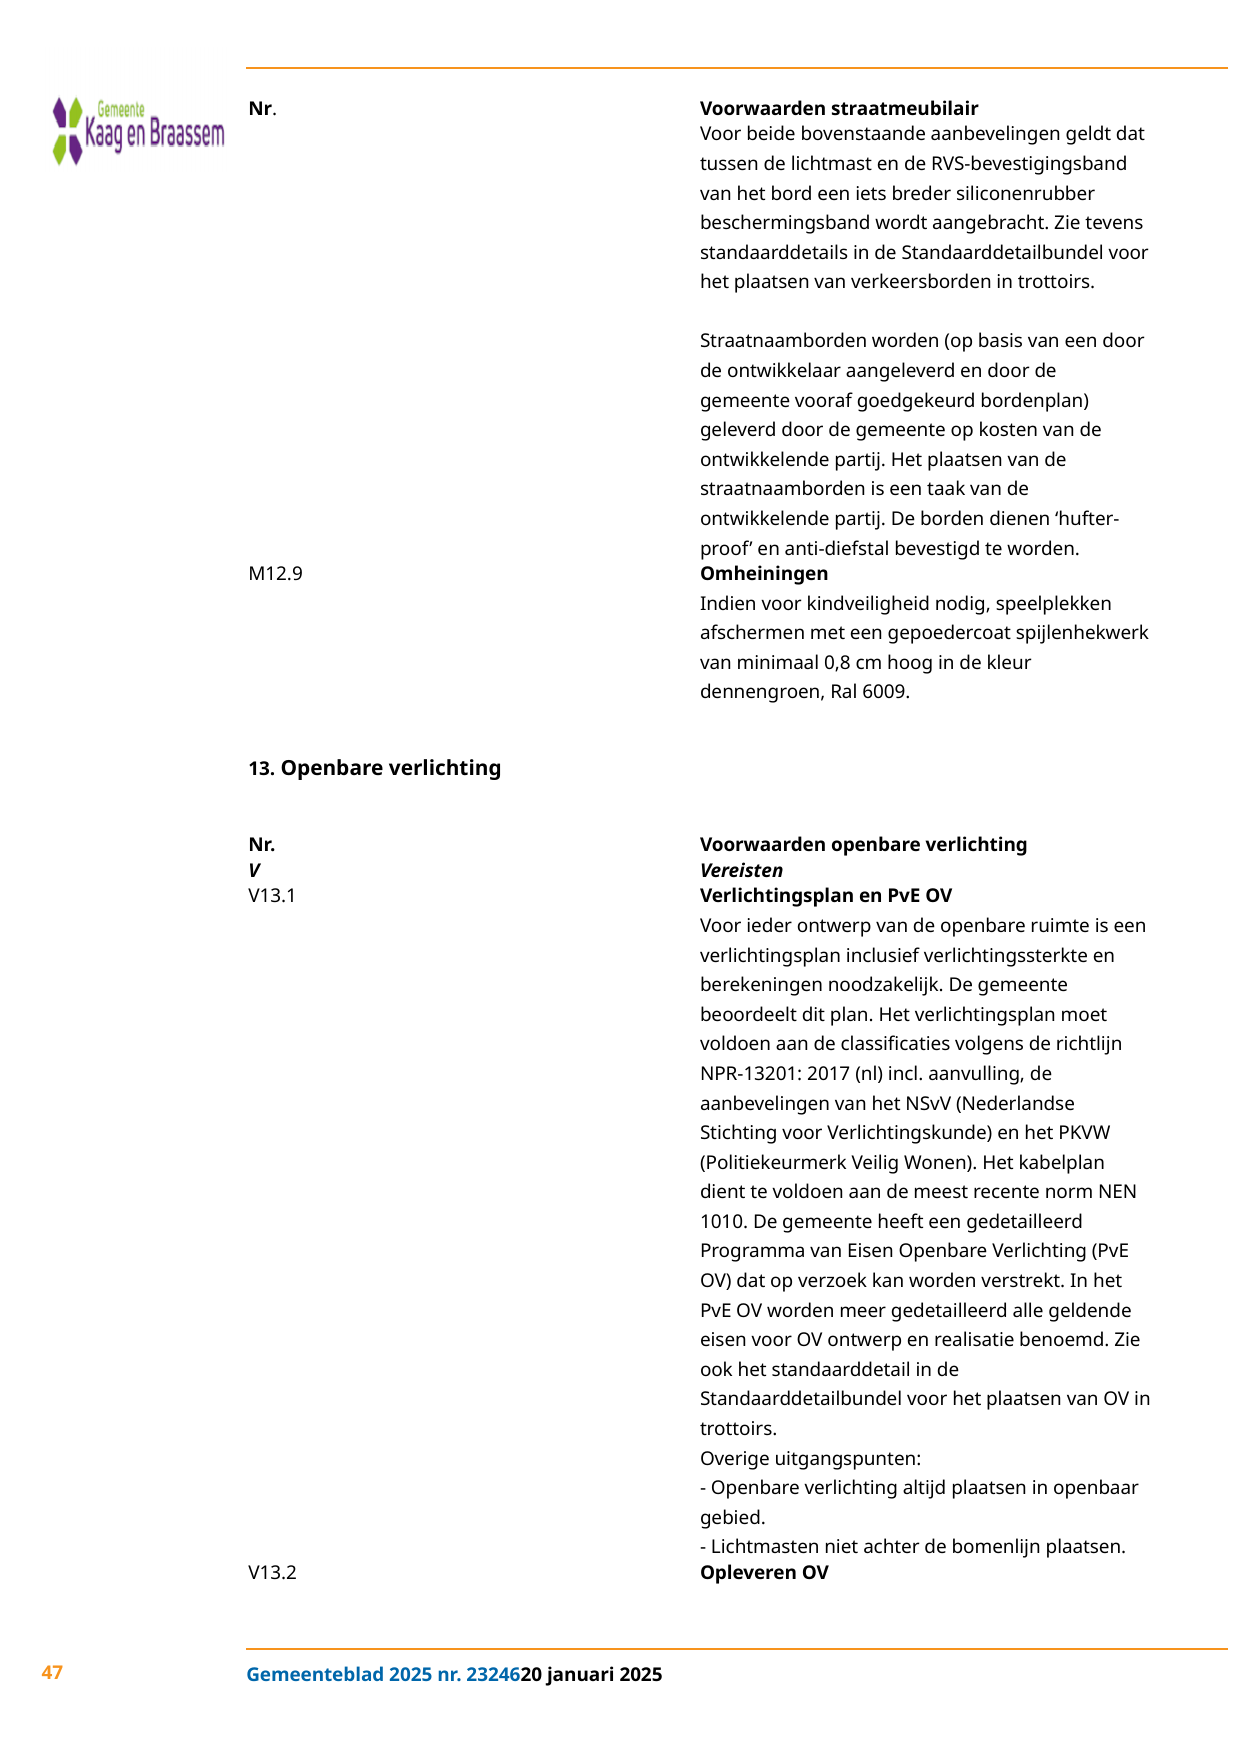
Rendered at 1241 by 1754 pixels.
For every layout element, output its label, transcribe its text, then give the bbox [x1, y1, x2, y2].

table_cell Voor beide bovenstaande aanbevelingen geldt dat tussen de lichtmast en de RVS-bevestigingsband van het bord een iets breder siliconenrubber beschermingsband wordt aangebracht. Zie tevens standaarddetails in de Standaarddetailbundel voor het plaatsen van verkeersborden in trottoirs. Straatnaamborden worden (op basis van een door de ontwikkelaar aangeleverd en door de gemeente vooraf goedgekeurd bordenplan) geleverd door de gemeente op kosten van de ontwikkelende partij. Het plaatsen van de straatnaamborden is een taak van de ontwikkelende partij. De borden dienen ‘hufter-proof’ en anti-diefstal bevestigd te worden. [700, 121, 1152, 560]
text 13. Openbare verlichting [248, 753, 1152, 782]
table_header Voorwaarden openbare verlichting [700, 831, 1152, 857]
table_header Nr. [248, 831, 700, 857]
table_cell V13.1 [248, 883, 700, 1559]
table_cell V [248, 857, 700, 883]
table_cell M12.9 [248, 560, 700, 704]
table_header Nr. [248, 95, 700, 121]
table_cell Verlichtingsplan en PvE OV Voor ieder ontwerp van de openbare ruimte is een verlichtingsplan inclusief verlichtingssterkte en berekeningen noodzakelijk. De gemeente beoordeelt dit plan. Het verlichtingsplan moet voldoen aan de classificaties volgens de richtlijn NPR-13201: 2017 (nl) incl. aanvulling, de aanbevelingen van het NSvV (Nederlandse Stichting voor Verlichtingskunde) en het PKVW (Politiekeurmerk Veilig Wonen). Het kabelplan dient te voldoen aan de meest recente norm NEN 1010. De gemeente heeft een gedetailleerd Programma van Eisen Openbare Verlichting (PvE OV) dat op verzoek kan worden verstrekt. In het PvE OV worden meer gedetailleerd alle geldende eisen voor OV ontwerp en realisatie benoemd. Zie ook het standaarddetail in de Standaarddetailbundel voor het plaatsen van OV in trottoirs. Overige uitgangspunten: - Openbare verlichting altijd plaatsen in openbaar gebied. - Lichtmasten niet achter de bomenlijn plaatsen. [700, 883, 1152, 1559]
table_cell [248, 121, 700, 560]
table_header Voorwaarden straatmeubilair [700, 95, 1152, 121]
table_cell V13.2 [248, 1559, 700, 1585]
table_cell Opleveren OV [700, 1559, 1152, 1585]
picture [41, 47, 231, 172]
table_cell Omheiningen Indien voor kindveiligheid nodig, speelplekken afschermen met een gepoedercoat spijlenhekwerk van minimaal 0,8 cm hoog in de kleur dennengroen, Ral 6009. [700, 560, 1152, 704]
table_cell Vereisten [700, 857, 1152, 883]
